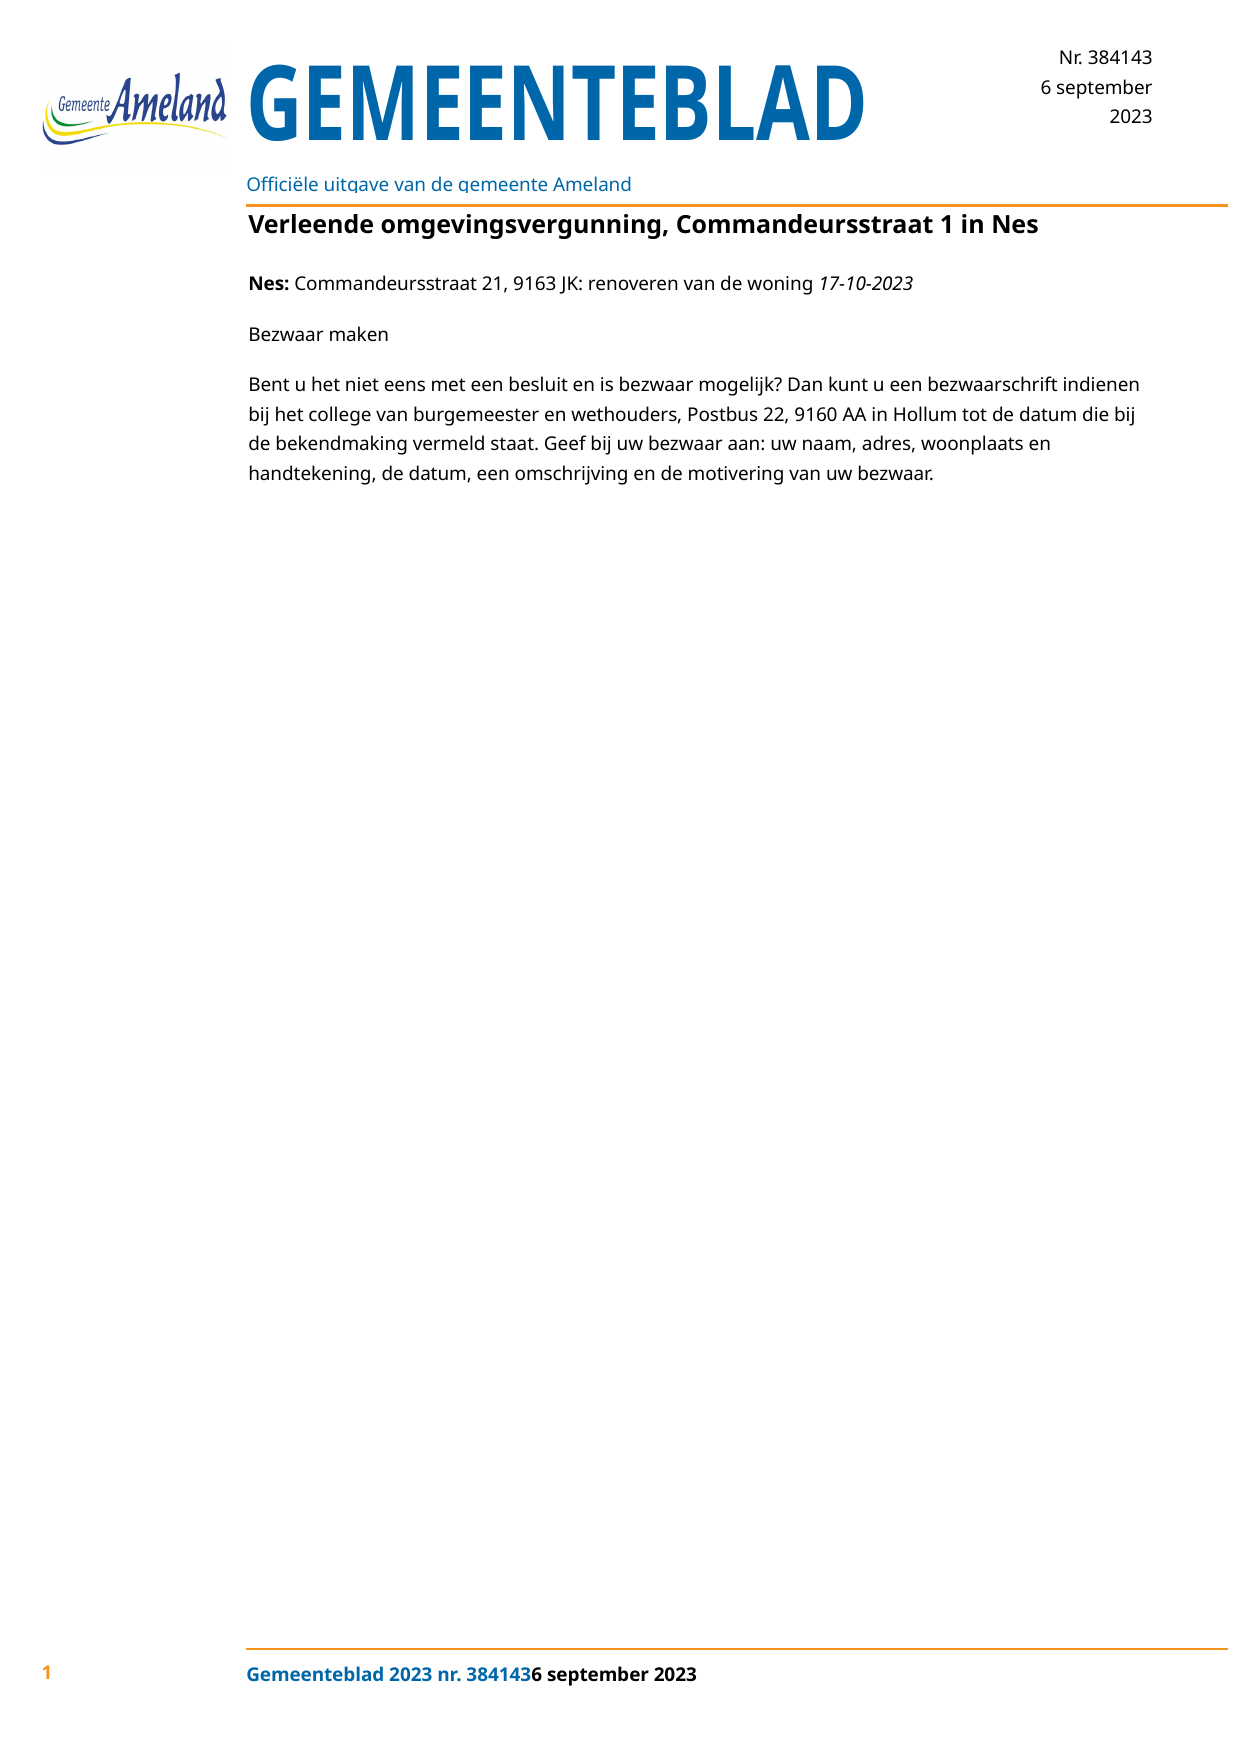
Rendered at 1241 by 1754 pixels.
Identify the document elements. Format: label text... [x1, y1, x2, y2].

text Bent u het niet eens met een besluit en is bezwaar mogelijk? Dan kunt u een bezwaarschrift indienen bij het college van burgemeester en wethouders, Postbus 22, 9160 AA in Hollum tot de datum die bij de bekendmaking vermeld staat. Geef bij uw bezwaar aan: uw naam, adres, woonplaats en handtekening, de datum, een omschrijving en de motivering van uw bezwaar. [248, 371, 1152, 486]
picture [41, 47, 231, 172]
text Bezwaar maken [248, 321, 1152, 346]
text Nes: Commandeursstraat 21, 9163 JK: renoveren van de woning 17-10-2023 [248, 270, 1152, 296]
text Verleende omgevingsvergunning, Commandeursstraat 1 in Nes [248, 207, 1152, 241]
